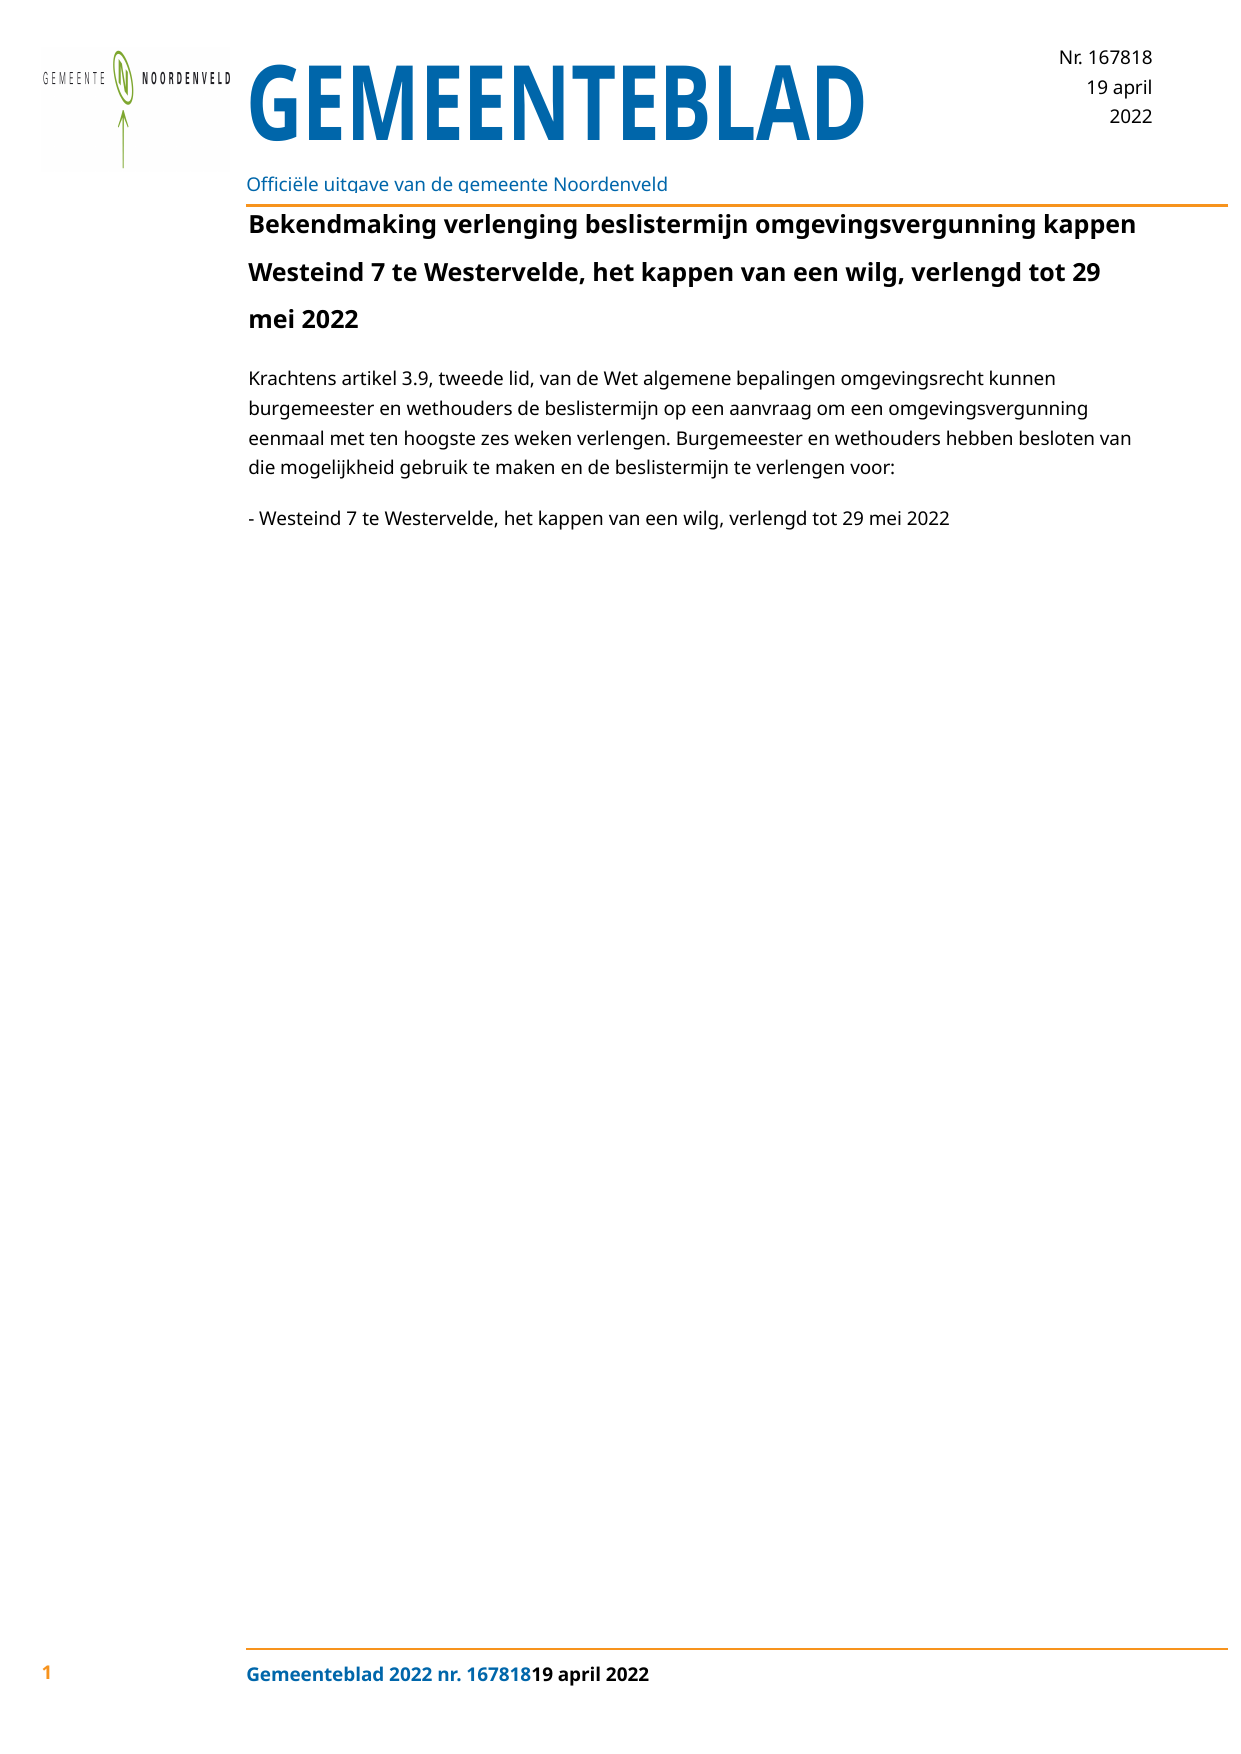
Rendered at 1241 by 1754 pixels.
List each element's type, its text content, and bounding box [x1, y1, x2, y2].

text - Westeind 7 te Westervelde, het kappen van een wilg, verlengd tot 29 mei 2022 [248, 505, 1152, 530]
text Krachtens artikel 3.9, tweede lid, van de Wet algemene bepalingen omgevingsrecht kunnen burgemeester en wethouders de beslistermijn op een aanvraag om een omgevingsvergunning eenmaal met ten hoogste zes weken verlengen. Burgemeester en wethouders hebben besloten van die mogelijkheid gebruik te maken en de beslistermijn te verlengen voor: [248, 366, 1152, 480]
text Bekendmaking verlenging beslistermijn omgevingsvergunning kappen Westeind 7 te Westervelde, het kappen van een wilg, verlengd tot 29 mei 2022 [248, 207, 1152, 336]
picture [41, 47, 231, 172]
